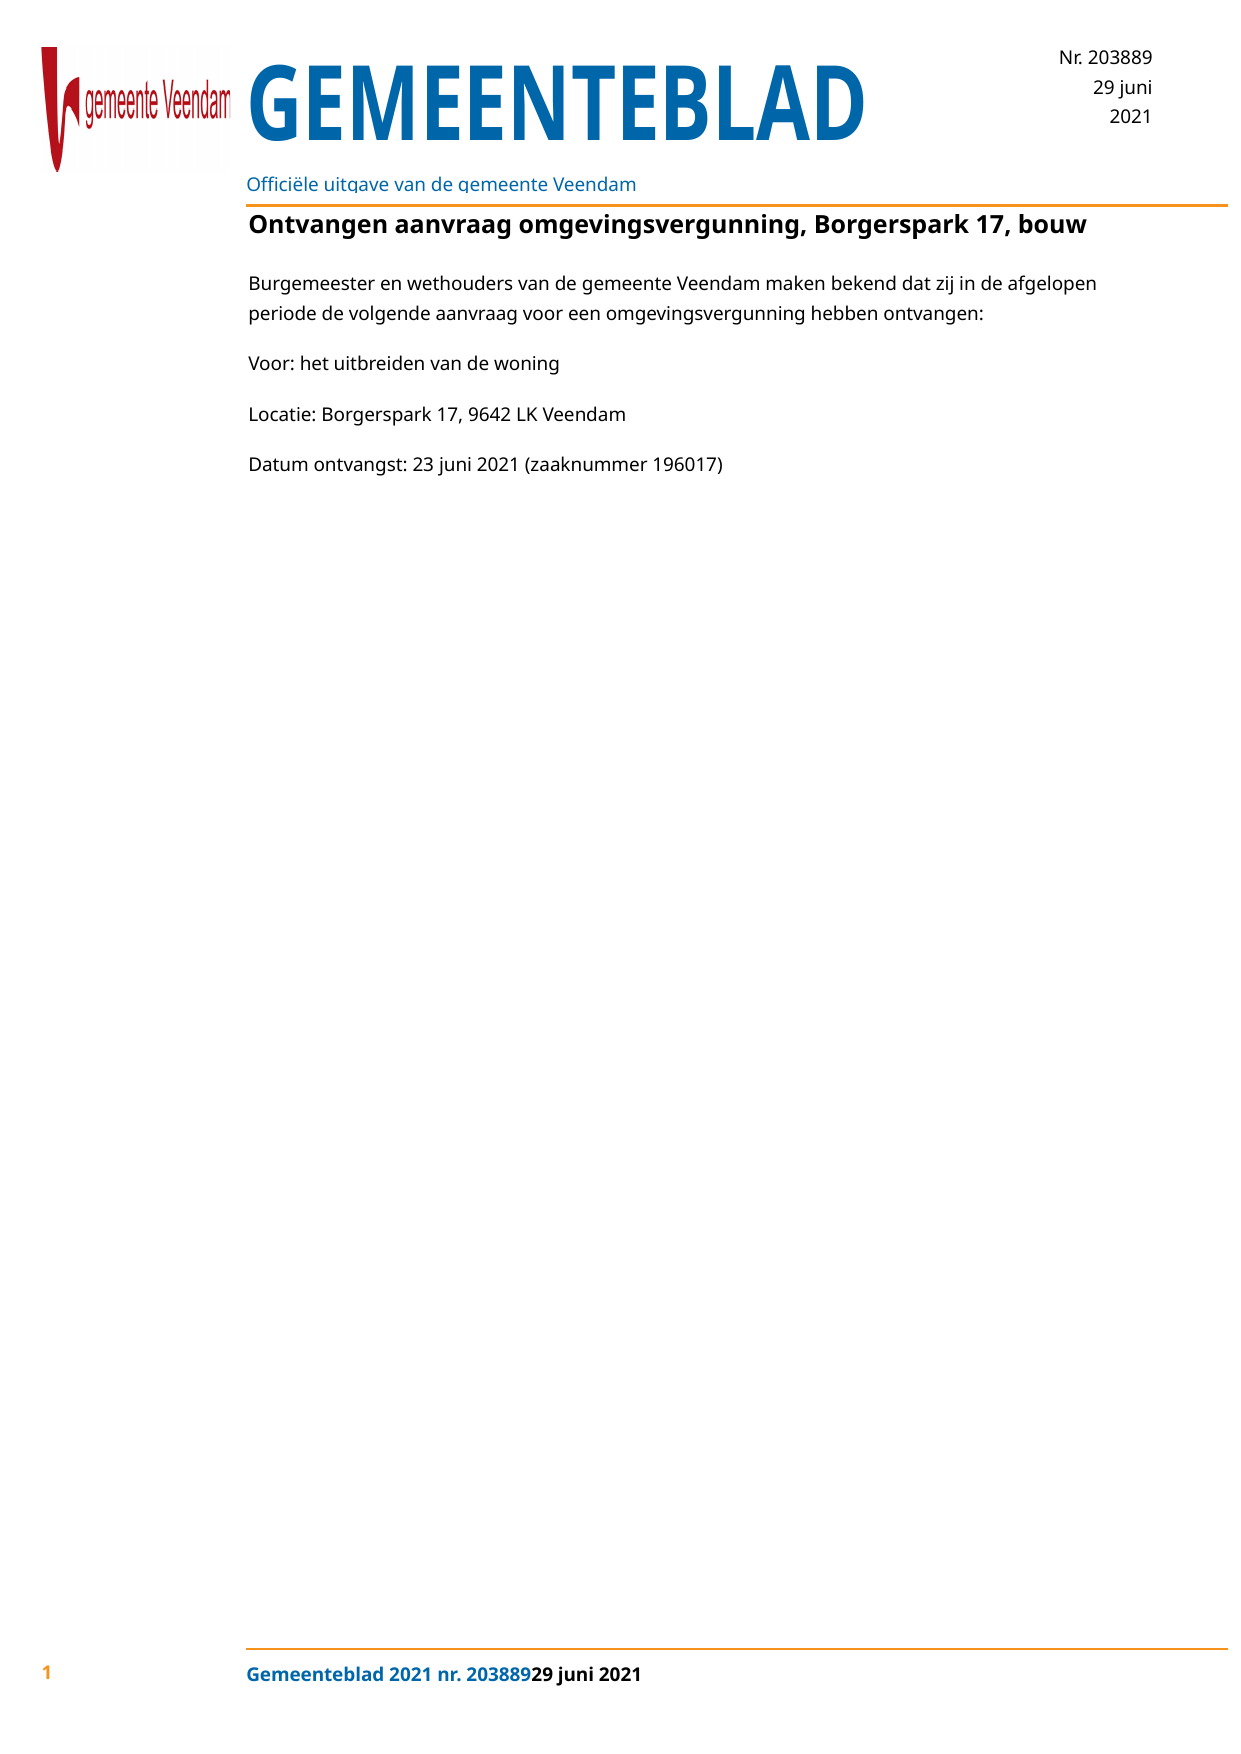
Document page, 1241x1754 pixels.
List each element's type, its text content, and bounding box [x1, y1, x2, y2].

text Voor: het uitbreiden van de woning [248, 350, 1152, 376]
text Datum ontvangst: 23 juni 2021 (zaaknummer 196017) [248, 451, 1152, 477]
text Burgemeester en wethouders van de gemeente Veendam maken bekend dat zij in de afgelopen periode de volgende aanvraag voor een omgevingsvergunning hebben ontvangen: [248, 270, 1152, 326]
text Locatie: Borgerspark 17, 9642 LK Veendam [248, 401, 1152, 426]
text Ontvangen aanvraag omgevingsvergunning, Borgerspark 17, bouw [248, 207, 1152, 241]
picture [41, 47, 231, 172]
